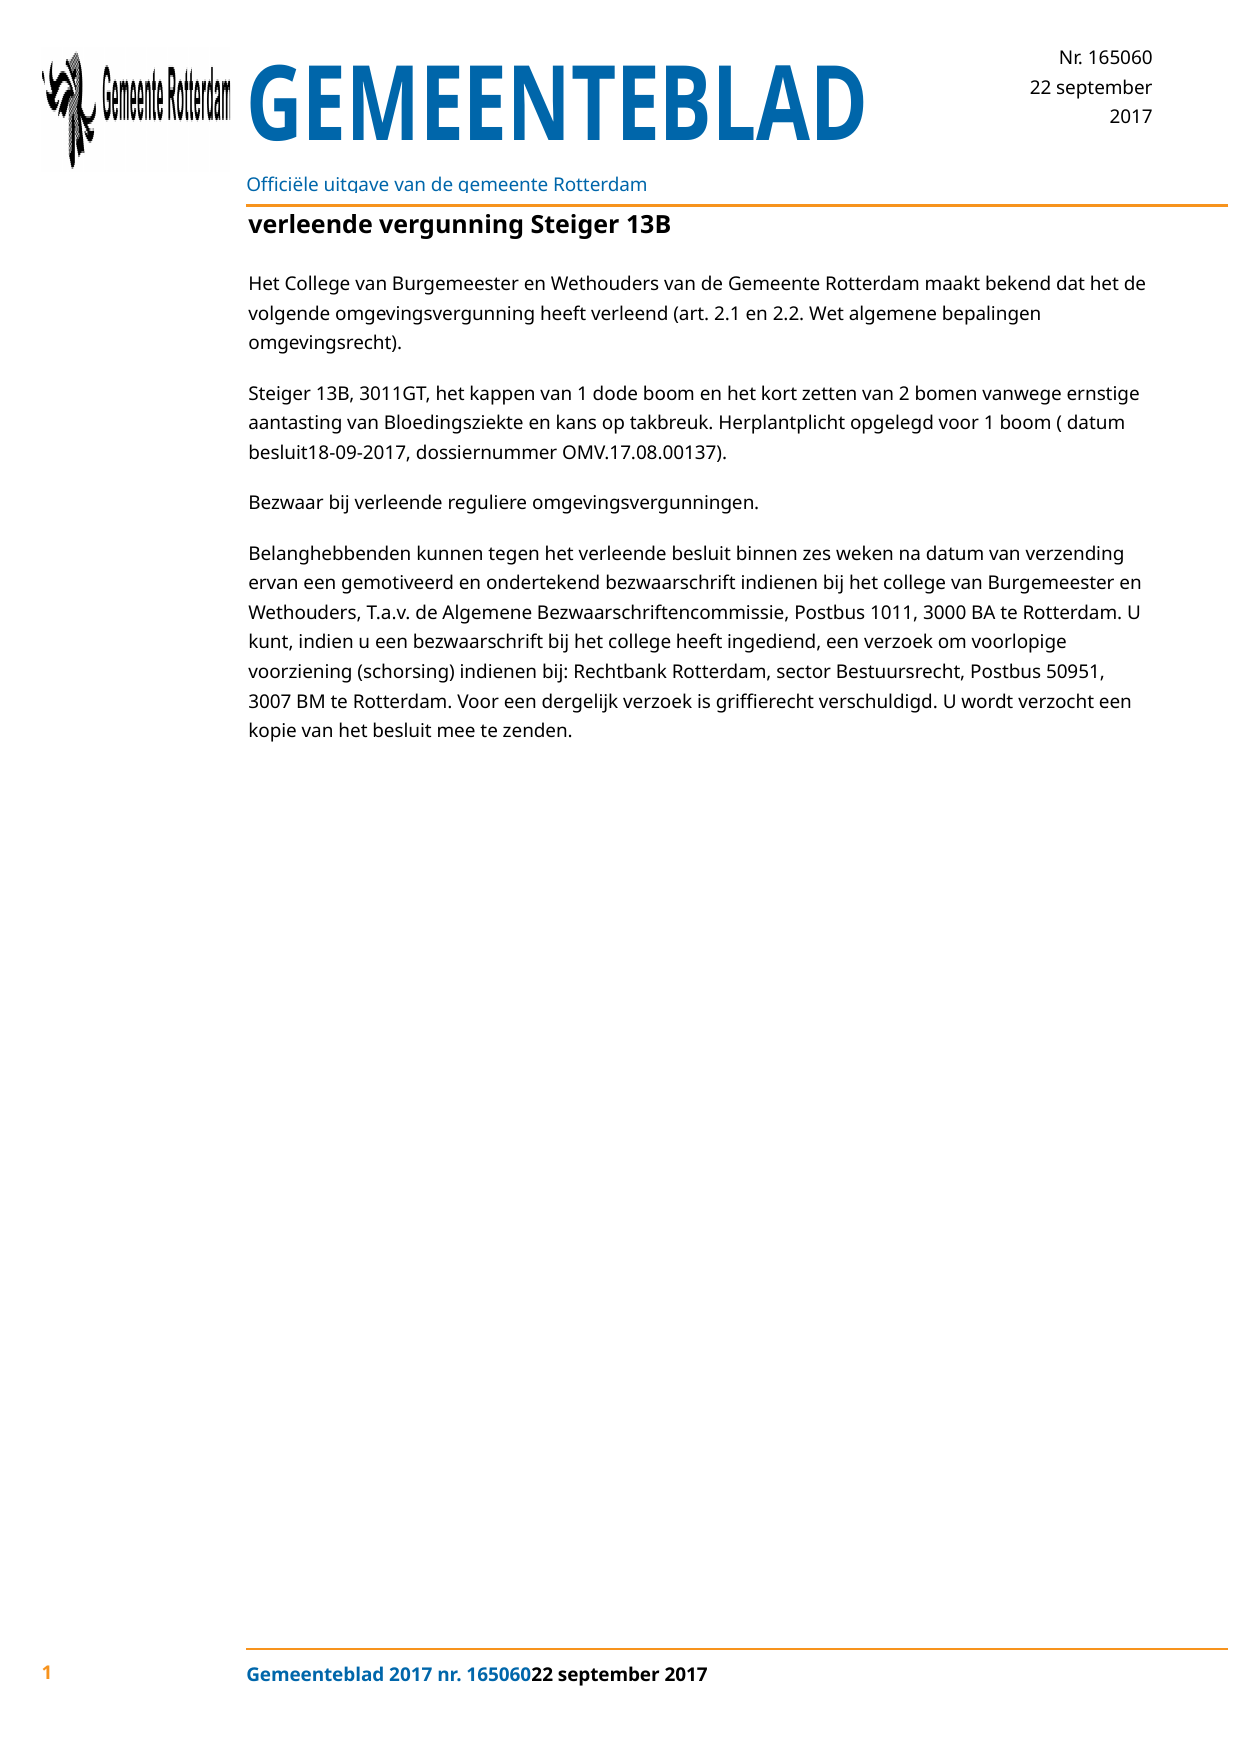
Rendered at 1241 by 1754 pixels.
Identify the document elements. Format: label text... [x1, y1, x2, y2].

text Het College van Burgemeester en Wethouders van de Gemeente Rotterdam maakt bekend dat het de volgende omgevingsvergunning heeft verleend (art. 2.1 en 2.2. Wet algemene bepalingen omgevingsrecht). [248, 270, 1152, 355]
text Belanghebbenden kunnen tegen het verleende besluit binnen zes weken na datum van verzending ervan een gemotiveerd en ondertekend bezwaarschrift indienen bij het college van Burgemeester en Wethouders, T.a.v. de Algemene Bezwaarschriftencommissie, Postbus 1011, 3000 BA te Rotterdam. U kunt, indien u een bezwaarschrift bij het college heeft ingediend, een verzoek om voorlopige voorziening (schorsing) indienen bij: Rechtbank Rotterdam, sector Bestuursrecht, Postbus 50951, 3007 BM te Rotterdam. Voor een dergelijk verzoek is griffierecht verschuldigd. U wordt verzocht een kopie van het besluit mee te zenden. [248, 540, 1152, 743]
picture [41, 47, 231, 172]
text verleende vergunning Steiger 13B [248, 207, 1152, 241]
text Steiger 13B, 3011GT, het kappen van 1 dode boom en het kort zetten van 2 bomen vanwege ernstige aantasting van Bloedingsziekte en kans op takbreuk. Herplantplicht opgelegd voor 1 boom ( datum besluit18-09-2017, dossiernummer OMV.17.08.00137). [248, 380, 1152, 465]
text Bezwaar bij verleende reguliere omgevingsvergunningen. [248, 489, 1152, 515]
